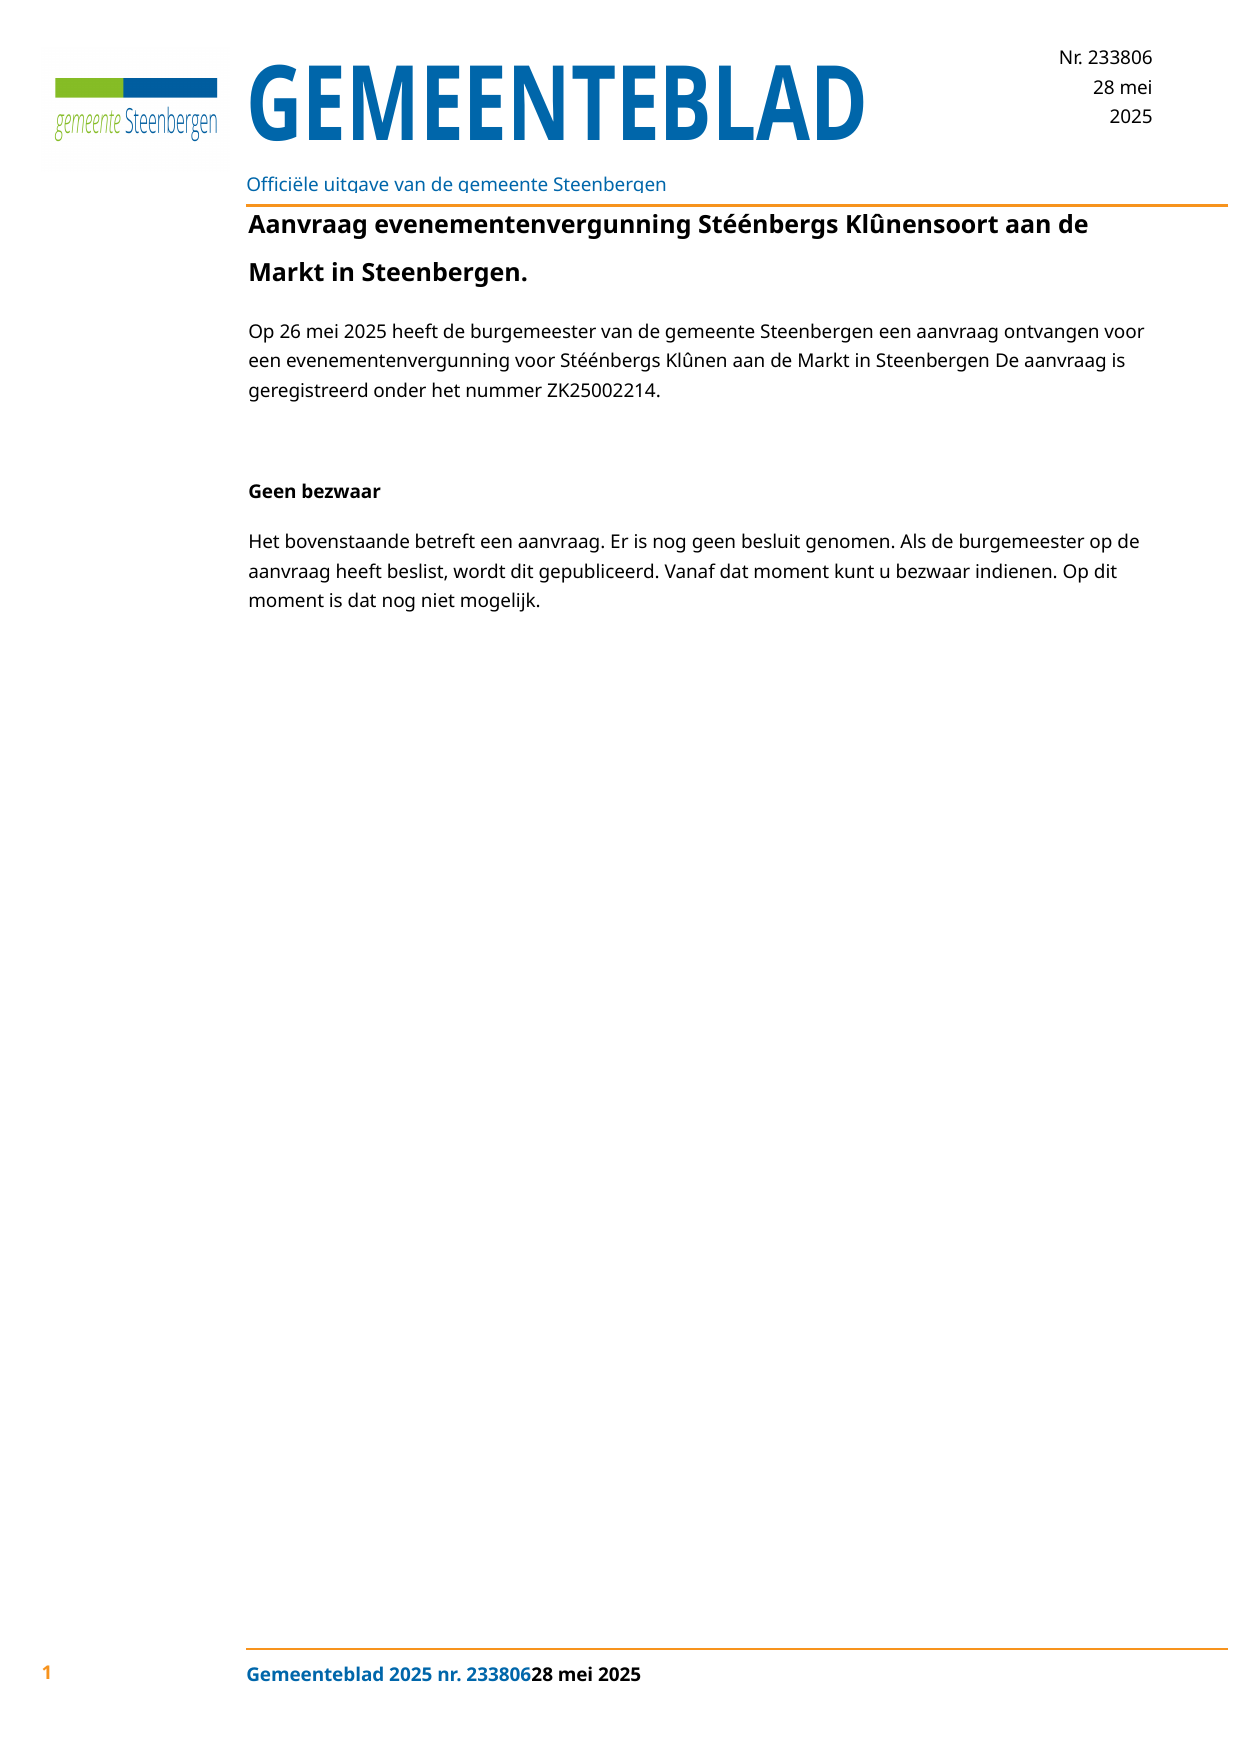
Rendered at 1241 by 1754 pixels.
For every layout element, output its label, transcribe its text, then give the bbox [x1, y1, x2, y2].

picture [41, 47, 231, 172]
text Op 26 mei 2025 heeft de burgemeester van de gemeente Steenbergen een aanvraag ontvangen voor een evenementenvergunning voor Stéénbergs Klûnen aan de Markt in Steenbergen De aanvraag is geregistreerd onder het nummer ZK25002214. [248, 318, 1152, 403]
text Aanvraag evenementenvergunning Stéénbergs Klûnensoort aan de Markt in Steenbergen. [248, 207, 1152, 288]
text Het bovenstaande betreft een aanvraag. Er is nog geen besluit genomen. Als de burgemeester op de aanvraag heeft beslist, wordt dit gepubliceerd. Vanaf dat moment kunt u bezwaar indienen. Op dit moment is dat nog niet mogelijk. [248, 528, 1152, 613]
text Geen bezwaar [248, 478, 1152, 504]
